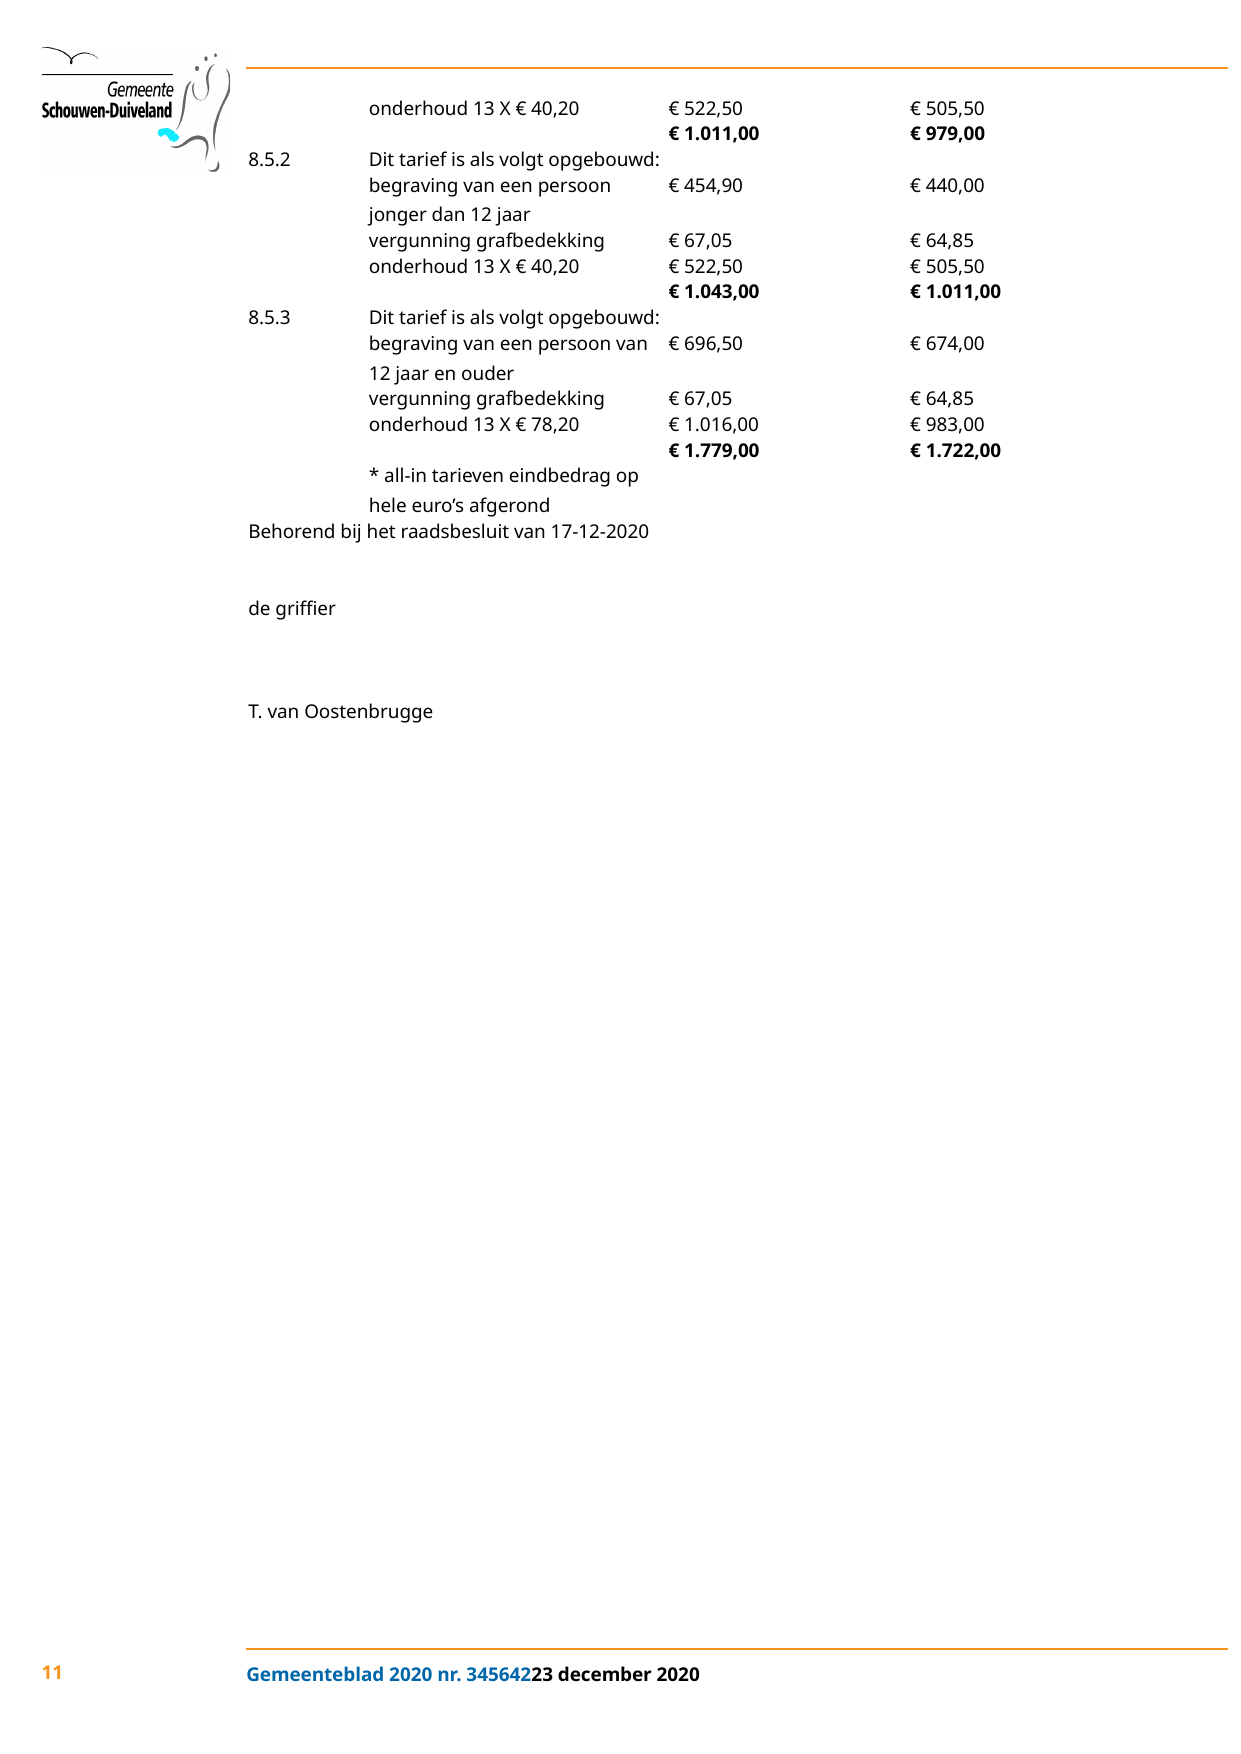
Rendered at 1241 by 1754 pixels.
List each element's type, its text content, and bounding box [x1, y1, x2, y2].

table_cell [910, 647, 1031, 672]
table_cell € 696,50 [668, 330, 910, 386]
table_cell [248, 463, 369, 518]
table_cell € 1.016,00 [668, 411, 910, 437]
table_cell € 64,85 [910, 386, 1031, 411]
table_cell [668, 698, 910, 724]
table_cell de griffier [248, 595, 668, 621]
table_cell [668, 463, 910, 518]
table_cell [910, 146, 1031, 172]
table_cell € 505,50 [910, 95, 1031, 121]
table_cell [369, 279, 668, 304]
table_cell [369, 673, 668, 698]
table_cell [248, 279, 369, 304]
table_cell € 674,00 [910, 330, 1031, 386]
table_cell [910, 570, 1031, 595]
table_cell [668, 647, 910, 672]
table_cell [910, 673, 1031, 698]
table_cell € 1.779,00 [668, 437, 910, 463]
table_cell [248, 172, 369, 227]
table_cell [248, 227, 369, 253]
table_cell 8.5.3 [248, 305, 369, 330]
table_cell [248, 673, 369, 698]
table_cell [910, 544, 1031, 569]
table_cell € 1.011,00 [668, 121, 910, 146]
picture [41, 47, 231, 172]
table_cell begraving van een persoon jonger dan 12 jaar [369, 172, 668, 227]
table_cell [668, 146, 910, 172]
table_cell [248, 330, 369, 386]
table_cell [248, 570, 369, 595]
table_cell € 67,05 [668, 386, 910, 411]
table_cell T. van Oostenbrugge [248, 698, 668, 724]
table_cell [910, 621, 1031, 647]
table_cell [369, 570, 668, 595]
table_cell [369, 544, 668, 569]
table_cell [668, 518, 910, 544]
table_cell [910, 463, 1031, 518]
table_cell [668, 621, 910, 647]
table_cell [668, 305, 910, 330]
table_cell € 64,85 [910, 227, 1031, 253]
table_cell € 1.043,00 [668, 279, 910, 304]
table_cell € 440,00 [910, 172, 1031, 227]
table_cell [369, 647, 668, 672]
table_cell [248, 121, 369, 146]
table_cell [248, 95, 369, 121]
table_cell € 67,05 [668, 227, 910, 253]
table_cell Dit tarief is als volgt opgebouwd: [369, 146, 668, 172]
table_cell € 1.011,00 [910, 279, 1031, 304]
table_cell [668, 544, 910, 569]
table_cell [248, 621, 369, 647]
table_cell € 983,00 [910, 411, 1031, 437]
table_cell [369, 621, 668, 647]
table_cell [910, 518, 1031, 544]
table_cell onderhoud 13 X € 40,20 [369, 95, 668, 121]
table_cell [248, 411, 369, 437]
table_cell [910, 595, 1031, 621]
table_cell [248, 386, 369, 411]
table_cell € 522,50 [668, 95, 910, 121]
table_cell [910, 698, 1031, 724]
table_cell onderhoud 13 X € 78,20 [369, 411, 668, 437]
table_cell vergunning grafbedekking [369, 386, 668, 411]
table_cell [248, 437, 369, 463]
table_cell * all-in tarieven eindbedrag op hele euro’s afgerond [369, 463, 668, 518]
table_cell Behorend bij het raadsbesluit van 17-12-2020 [248, 518, 668, 544]
table_cell [668, 570, 910, 595]
table_cell € 1.722,00 [910, 437, 1031, 463]
table_cell € 979,00 [910, 121, 1031, 146]
table_cell [369, 437, 668, 463]
table_cell onderhoud 13 X € 40,20 [369, 253, 668, 279]
table_cell [248, 647, 369, 672]
table_cell € 454,90 [668, 172, 910, 227]
table_cell [248, 253, 369, 279]
table_cell begraving van een persoon van 12 jaar en ouder [369, 330, 668, 386]
table_cell [668, 673, 910, 698]
table_cell vergunning grafbedekking [369, 227, 668, 253]
table_cell [369, 121, 668, 146]
table_cell € 505,50 [910, 253, 1031, 279]
table_cell [668, 595, 910, 621]
table_cell 8.5.2 [248, 146, 369, 172]
table_cell Dit tarief is als volgt opgebouwd: [369, 305, 668, 330]
table_cell [248, 544, 369, 569]
table_cell € 522,50 [668, 253, 910, 279]
table_cell [910, 305, 1031, 330]
